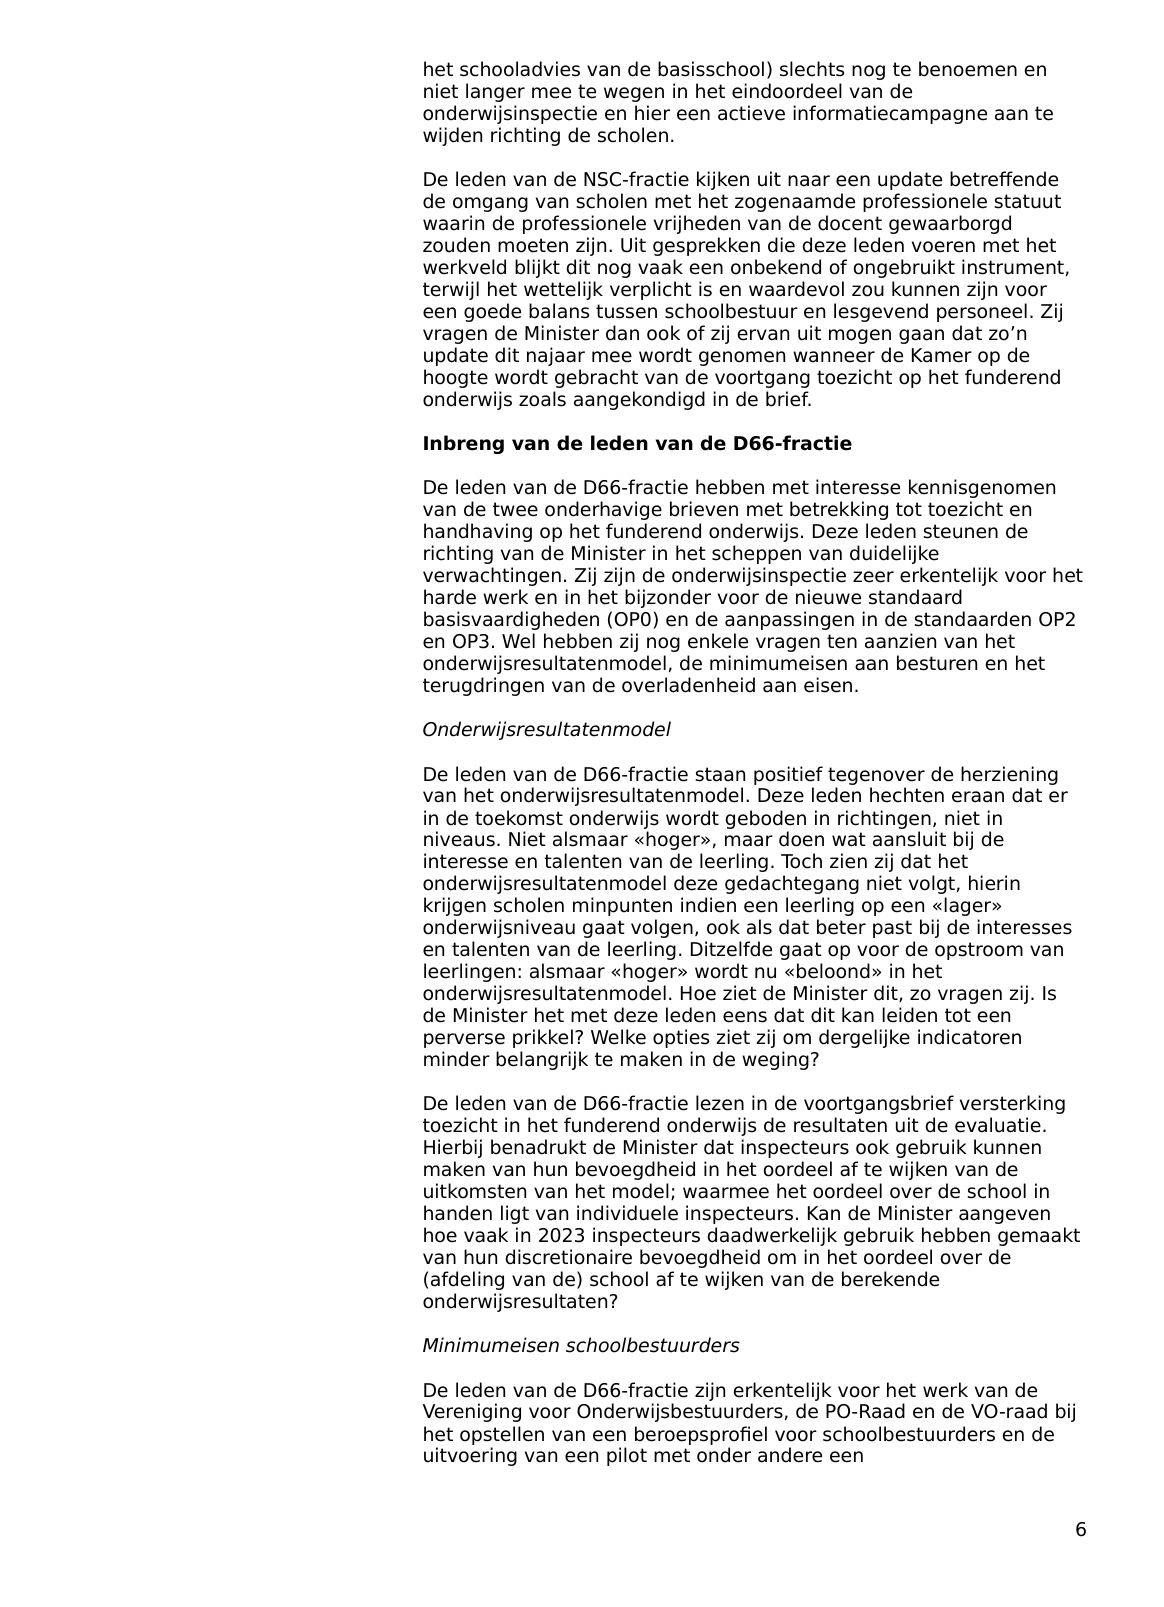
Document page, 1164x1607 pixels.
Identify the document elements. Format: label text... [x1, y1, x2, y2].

text De leden van de D66-fractie zijn erkentelijk voor het werk van de Vereniging voor Onderwijsbestuurders, de PO-Raad en de VO-raad bij het opstellen van een beroepsprofiel voor schoolbestuurders en de uitvoering van een pilot met onder andere een [422, 1379, 1087, 1467]
text De leden van de D66-fractie staan positief tegenover de herziening van het onderwijsresultatenmodel. Deze leden hechten eraan dat er in de toekomst onderwijs wordt geboden in richtingen, niet in niveaus. Niet alsmaar «hoger», maar doen wat aansluit bij de interesse en talenten van de leerling. Toch zien zij dat het onderwijsresultatenmodel deze gedachtegang niet volgt, hierin krijgen scholen minpunten indien een leerling op een «lager» onderwijsniveau gaat volgen, ook als dat beter past bij de interesses en talenten van de leerling. Ditzelfde gaat op voor de opstroom van leerlingen: alsmaar «hoger» wordt nu «beloond» in het onderwijsresultatenmodel. Hoe ziet de Minister dit, zo vragen zij. Is de Minister het met deze leden eens dat dit kan leiden tot een perverse prikkel? Welke opties ziet zij om dergelijke indicatoren minder belangrijk te maken in de weging? [422, 763, 1087, 1071]
subtitle Onderwijsresultatenmodel [422, 719, 1087, 741]
subtitle Minimumeisen schoolbestuurders [422, 1335, 1087, 1357]
text De leden van de NSC-fractie kijken uit naar een update betreffende de omgang van scholen met het zogenaamde professionele statuut waarin de professionele vrijheden van de docent gewaarborgd zouden moeten zijn. Uit gesprekken die deze leden voeren met het werkveld blijkt dit nog vaak een onbekend of ongebruikt instrument, terwijl het wettelijk verplicht is en waardevol zou kunnen zijn voor een goede balans tussen schoolbestuur en lesgevend personeel. Zij vragen de Minister dan ook of zij ervan uit mogen gaan dat zo’n update dit najaar mee wordt genomen wanneer de Kamer op de hoogte wordt gebracht van de voortgang toezicht op het funderend onderwijs zoals aangekondigd in de brief. [422, 169, 1087, 411]
subtitle Inbreng van de leden van de D66-fractie [422, 433, 1087, 455]
text De leden van de D66-fractie hebben met interesse kennisgenomen van de twee onderhavige brieven met betrekking tot toezicht en handhaving op het funderend onderwijs. Deze leden steunen de richting van de Minister in het scheppen van duidelijke verwachtingen. Zij zijn de onderwijsinspectie zeer erkentelijk voor het harde werk en in het bijzonder voor de nieuwe standaard basisvaardigheden (OP0) en de aanpassingen in de standaarden OP2 en OP3. Wel hebben zij nog enkele vragen ten aanzien van het onderwijsresultatenmodel, de minimumeisen aan besturen en het terugdringen van de overladenheid aan eisen. [422, 477, 1087, 697]
text De leden van de D66-fractie lezen in de voortgangsbrief versterking toezicht in het funderend onderwijs de resultaten uit de evaluatie. Hierbij benadrukt de Minister dat inspecteurs ook gebruik kunnen maken van hun bevoegdheid in het oordeel af te wijken van de uitkomsten van het model; waarmee het oordeel over de school in handen ligt van individuele inspecteurs. Kan de Minister aangeven hoe vaak in 2023 inspecteurs daadwerkelijk gebruik hebben gemaakt van hun discretionaire bevoegdheid om in het oordeel over de (afdeling van de) school af te wijken van de berekende onderwijsresultaten? [422, 1093, 1087, 1313]
text het schooladvies van de basisschool) slechts nog te benoemen en niet langer mee te wegen in het eindoordeel van de onderwijsinspectie en hier een actieve informatiecampagne aan te wijden richting de scholen. [422, 59, 1087, 147]
